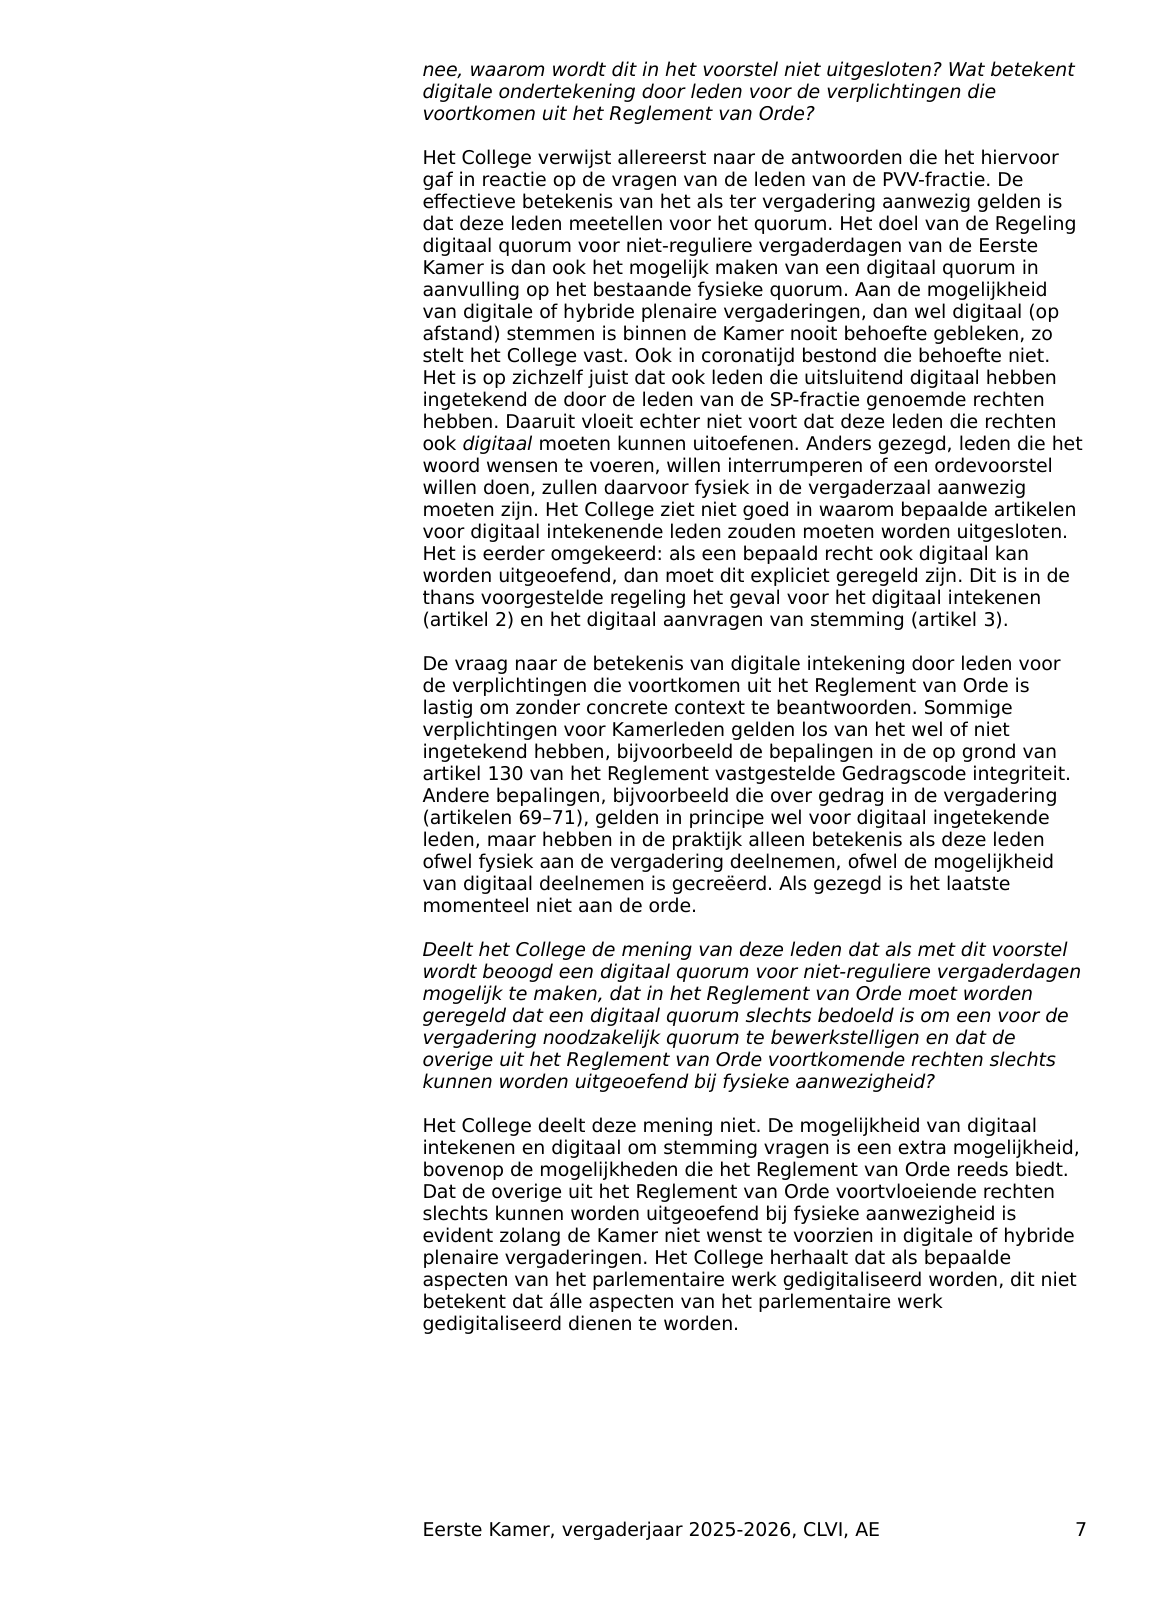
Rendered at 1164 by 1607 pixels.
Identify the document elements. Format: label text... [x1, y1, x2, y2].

text Het College verwijst allereerst naar de antwoorden die het hiervoor gaf in reactie op de vragen van de leden van de PVV-fractie. De effectieve betekenis van het als ter vergadering aanwezig gelden is dat deze leden meetellen voor het quorum. Het doel van de Regeling digitaal quorum voor niet-reguliere vergaderdagen van de Eerste Kamer is dan ook het mogelijk maken van een digitaal quorum in aanvulling op het bestaande fysieke quorum. Aan de mogelijkheid van digitale of hybride plenaire vergaderingen, dan wel digitaal (op afstand) stemmen is binnen de Kamer nooit behoefte gebleken, zo stelt het College vast. Ook in coronatijd bestond die behoefte niet. Het is op zichzelf juist dat ook leden die uitsluitend digitaal hebben ingetekend de door de leden van de SP-fractie genoemde rechten hebben. Daaruit vloeit echter niet voort dat deze leden die rechten ook digitaal moeten kunnen uitoefenen. Anders gezegd, leden die het woord wensen te voeren, willen interrumperen of een ordevoorstel willen doen, zullen daarvoor fysiek in de vergaderzaal aanwezig moeten zijn. Het College ziet niet goed in waarom bepaalde artikelen voor digitaal intekenende leden zouden moeten worden uitgesloten. Het is eerder omgekeerd: als een bepaald recht ook digitaal kan worden uitgeoefend, dan moet dit expliciet geregeld zijn. Dit is in de thans voorgestelde regeling het geval voor het digitaal intekenen (artikel 2) en het digitaal aanvragen van stemming (artikel 3). [422, 147, 1087, 631]
text Deelt het College de mening van deze leden dat als met dit voorstel wordt beoogd een digitaal quorum voor niet-reguliere vergaderdagen mogelijk te maken, dat in het Reglement van Orde moet worden geregeld dat een digitaal quorum slechts bedoeld is om een voor de vergadering noodzakelijk quorum te bewerkstelligen en dat de overige uit het Reglement van Orde voortkomende rechten slechts kunnen worden uitgeoefend bij fysieke aanwezigheid? [422, 939, 1087, 1093]
text De vraag naar de betekenis van digitale intekening door leden voor de verplichtingen die voortkomen uit het Reglement van Orde is lastig om zonder concrete context te beantwoorden. Sommige verplichtingen voor Kamerleden gelden los van het wel of niet ingetekend hebben, bijvoorbeeld de bepalingen in de op grond van artikel 130 van het Reglement vastgestelde Gedragscode integriteit. Andere bepalingen, bijvoorbeeld die over gedrag in de vergadering (artikelen 69–71), gelden in principe wel voor digitaal ingetekende leden, maar hebben in de praktijk alleen betekenis als deze leden ofwel fysiek aan de vergadering deelnemen, ofwel de mogelijkheid van digitaal deelnemen is gecreëerd. Als gezegd is het laatste momenteel niet aan de orde. [422, 653, 1087, 917]
text Het College deelt deze mening niet. De mogelijkheid van digitaal intekenen en digitaal om stemming vragen is een extra mogelijkheid, bovenop de mogelijkheden die het Reglement van Orde reeds biedt. Dat de overige uit het Reglement van Orde voortvloeiende rechten slechts kunnen worden uitgeoefend bij fysieke aanwezigheid is evident zolang de Kamer niet wenst te voorzien in digitale of hybride plenaire vergaderingen. Het College herhaalt dat als bepaalde aspecten van het parlementaire werk gedigitaliseerd worden, dit niet betekent dat álle aspecten van het parlementaire werk gedigitaliseerd dienen te worden. [422, 1115, 1087, 1335]
text nee, waarom wordt dit in het voorstel niet uitgesloten? Wat betekent digitale ondertekening door leden voor de verplichtingen die voortkomen uit het Reglement van Orde? [422, 59, 1087, 125]
